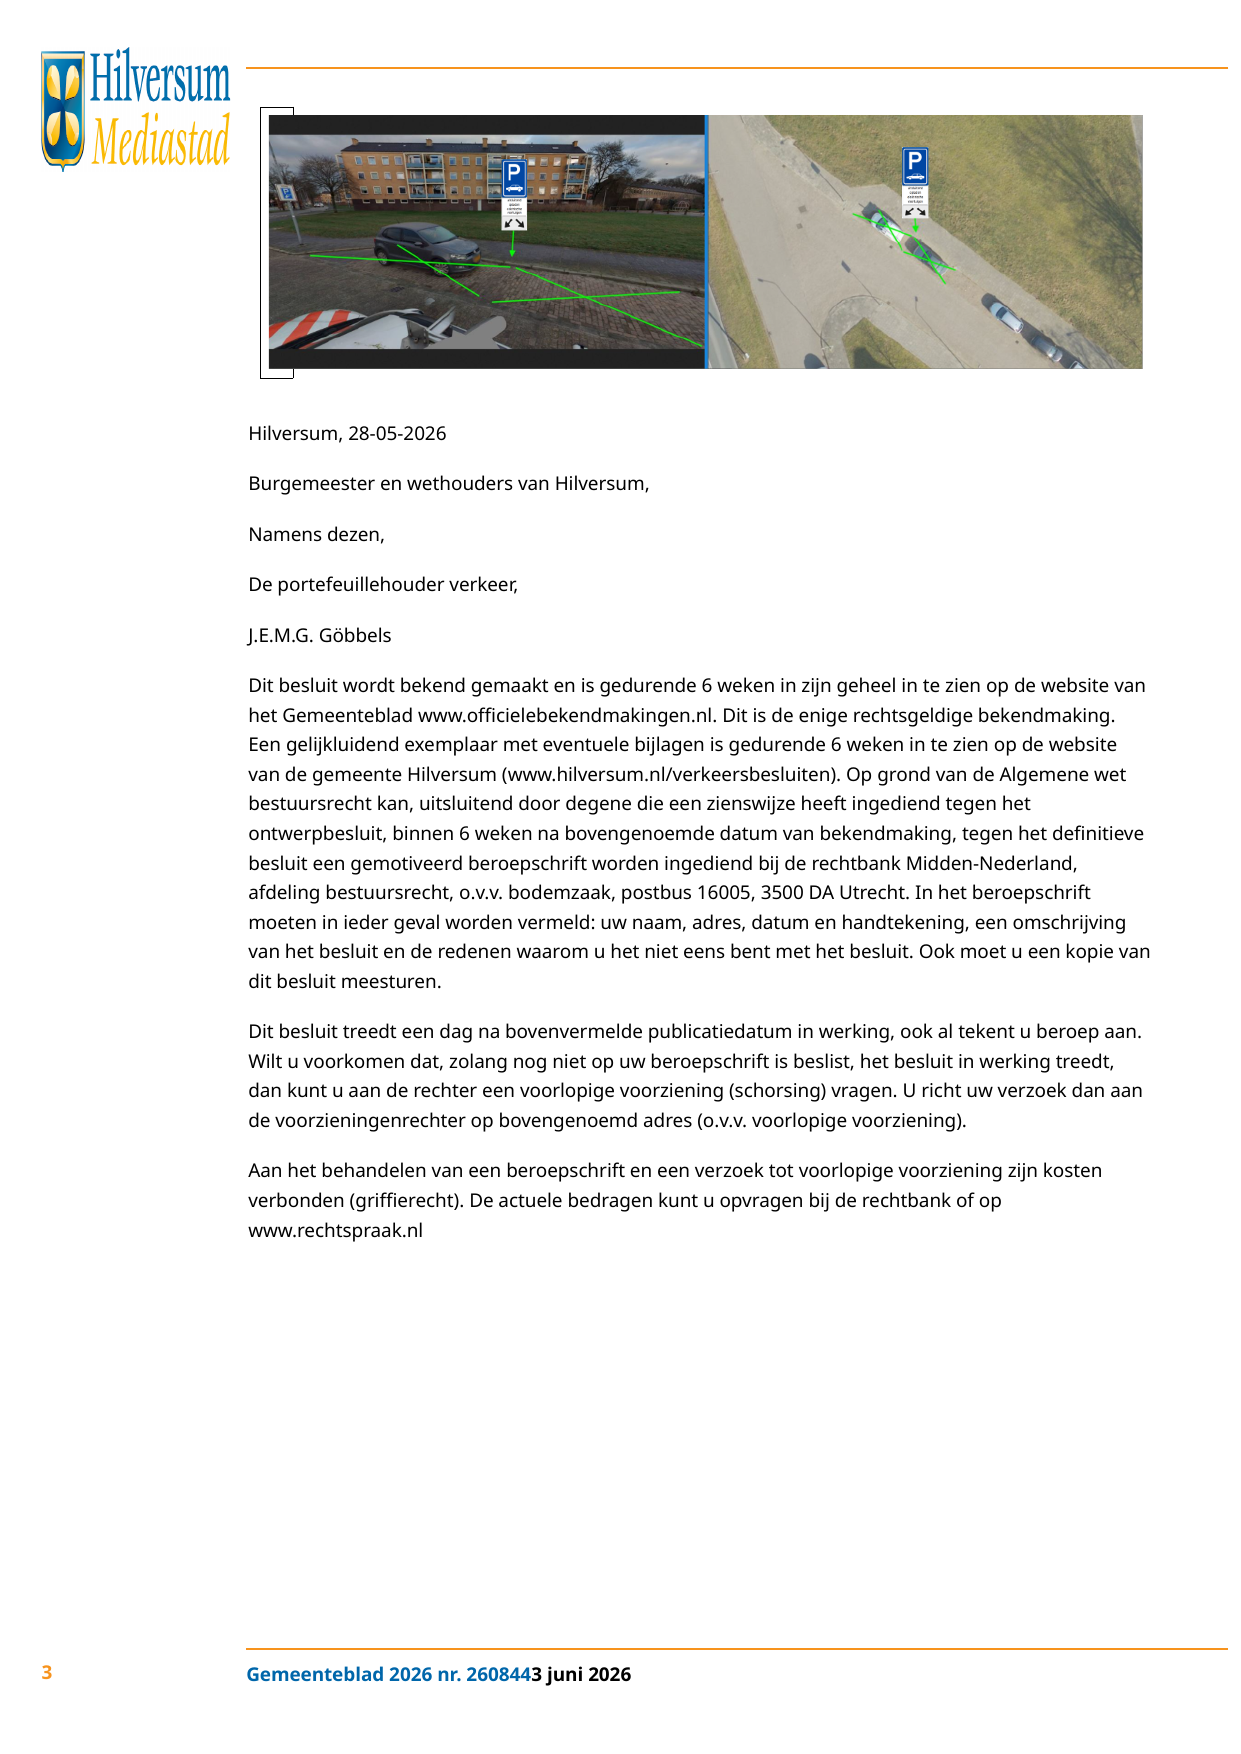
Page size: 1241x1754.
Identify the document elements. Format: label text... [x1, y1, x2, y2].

text Dit besluit treedt een dag na bovenvermelde publicatiedatum in werking, ook al tekent u beroep aan. Wilt u voorkomen dat, zolang nog niet op uw beroepschrift is beslist, het besluit in werking treedt, dan kunt u aan de rechter een voorlopige voorziening (schorsing) vragen. U richt uw verzoek dan aan de voorzieningenrechter op bovengenoemd adres (o.v.v. voorlopige voorziening). [248, 1018, 1152, 1133]
text Aan het behandelen van een beroepschrift en een verzoek tot voorlopige voorziening zijn kosten verbonden (griffierecht). De actuele bedragen kunt u opvragen bij de rechtbank of op www.rechtspraak.nl [248, 1158, 1152, 1242]
text Namens dezen, [248, 521, 1152, 547]
picture [41, 47, 231, 172]
text De portefeuillehouder verkeer, [248, 571, 1152, 597]
text Hilversum, 28-05-2026 [248, 420, 1152, 446]
text Burgemeester en wethouders van Hilversum, [248, 471, 1152, 496]
picture [268, 115, 1143, 369]
text Dit besluit wordt bekend gemaakt en is gedurende 6 weken in zijn geheel in te zien op de website van het Gemeenteblad www.officielebekendmakingen.nl. Dit is de enige rechtsgeldige bekendmaking. Een gelijkluidend exemplaar met eventuele bijlagen is gedurende 6 weken in te zien op de website van de gemeente Hilversum (www.hilversum.nl/verkeersbesluiten). Op grond van de Algemene wet bestuursrecht kan, uitsluitend door degene die een zienswijze heeft ingediend tegen het ontwerpbesluit, binnen 6 weken na bovengenoemde datum van bekendmaking, tegen het definitieve besluit een gemotiveerd beroepschrift worden ingediend bij de rechtbank Midden-Nederland, afdeling bestuursrecht, o.v.v. bodemzaak, postbus 16005, 3500 DA Utrecht. In het beroepschrift moeten in ieder geval worden vermeld: uw naam, adres, datum en handtekening, een omschrijving van het besluit en de redenen waarom u het niet eens bent met het besluit. Ook moet u een kopie van dit besluit meesturen. [248, 672, 1152, 994]
text J.E.M.G. Göbbels [248, 622, 1152, 647]
